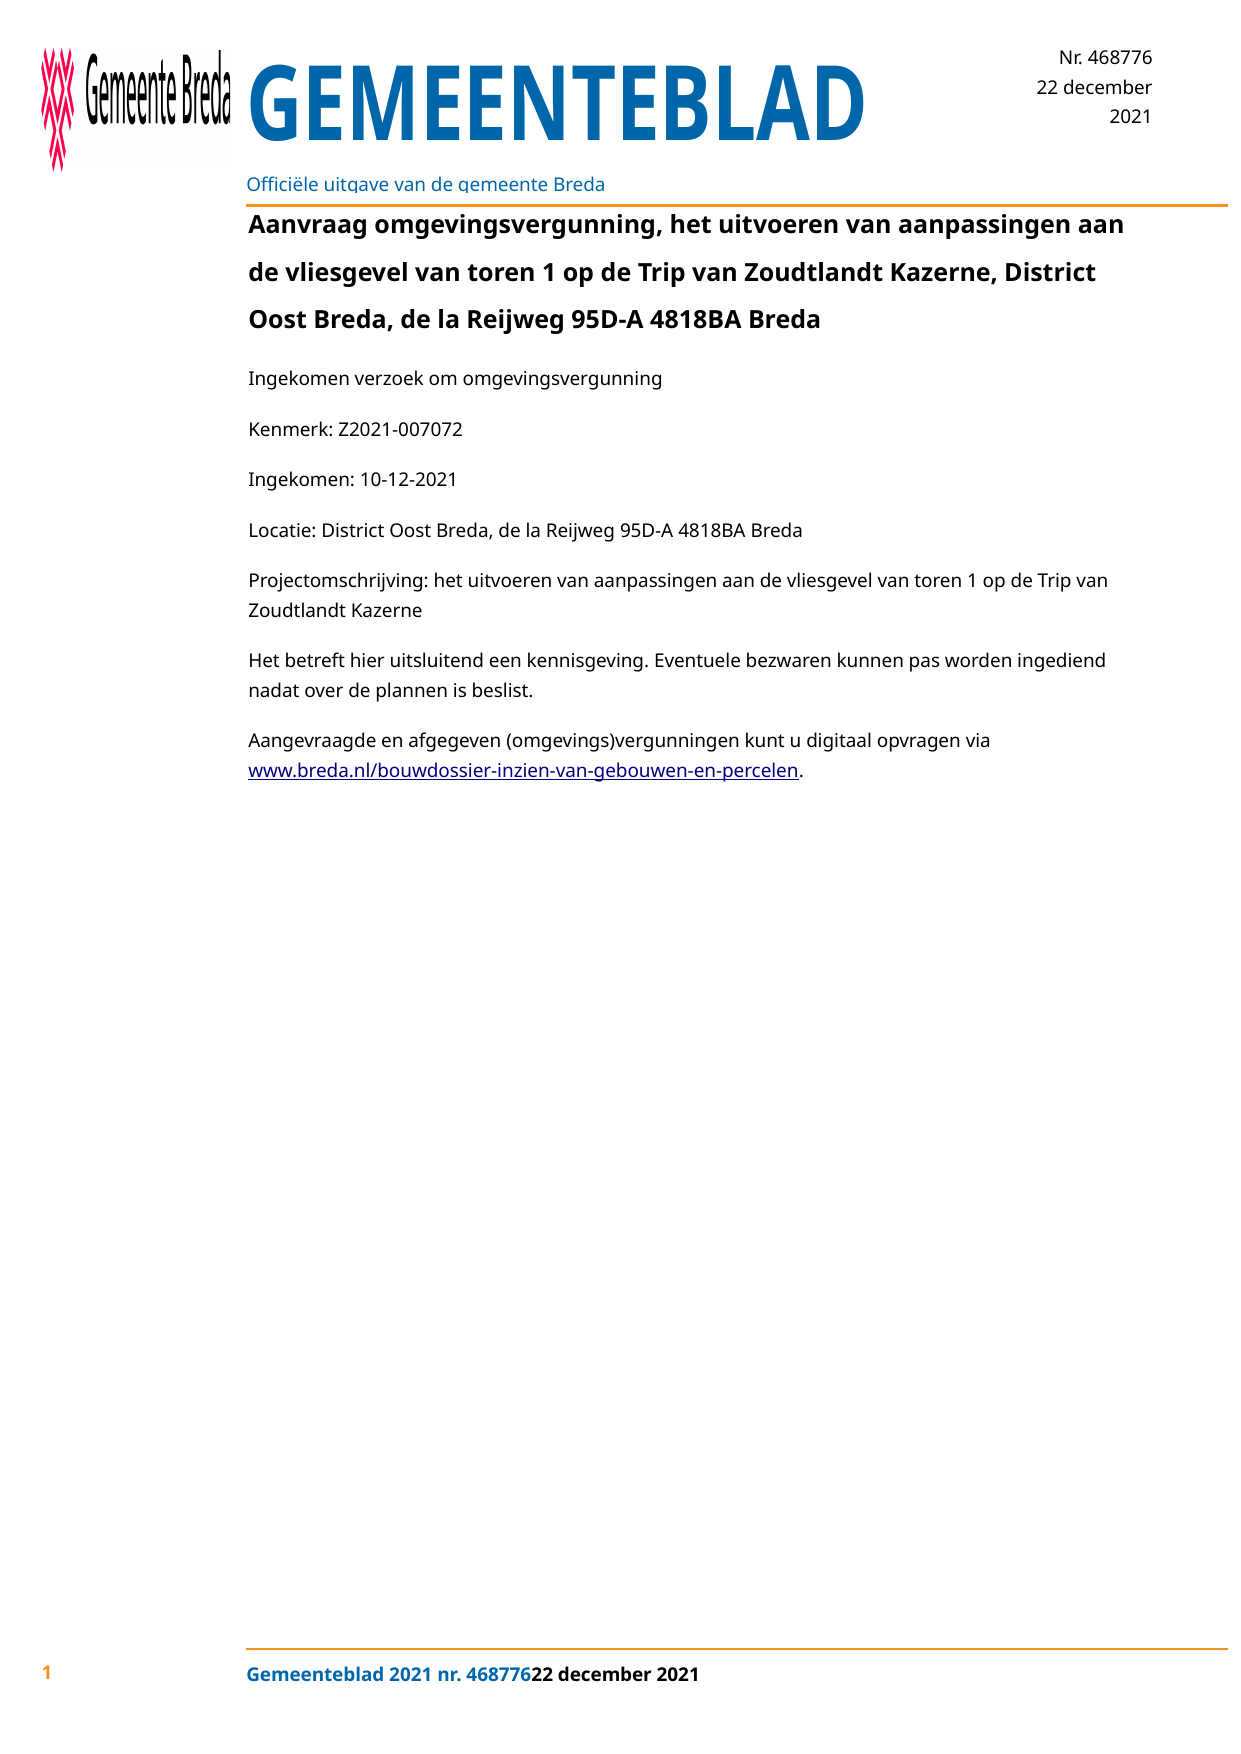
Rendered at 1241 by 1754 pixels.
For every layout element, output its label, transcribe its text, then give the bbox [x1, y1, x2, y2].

text Kenmerk: Z2021-007072 [248, 416, 1152, 442]
text Ingekomen: 10-12-2021 [248, 466, 1152, 492]
text Ingekomen verzoek om omgevingsvergunning [248, 366, 1152, 391]
text Locatie: District Oost Breda, de la Reijweg 95D-A 4818BA Breda [248, 517, 1152, 542]
text Aangevraagde en afgegeven (omgevings)vergunningen kunt u digitaal opvragen via www.breda.nl/bouwdossier-inzien-van-gebouwen-en-percelen. [248, 727, 1152, 782]
text Aanvraag omgevingsvergunning, het uitvoeren van aanpassingen aan de vliesgevel van toren 1 op de Trip van Zoudtlandt Kazerne, District Oost Breda, de la Reijweg 95D-A 4818BA Breda [248, 207, 1152, 336]
text Het betreft hier uitsluitend een kennisgeving. Eventuele bezwaren kunnen pas worden ingediend nadat over de plannen is beslist. [248, 647, 1152, 702]
text Projectomschrijving: het uitvoeren van aanpassingen aan de vliesgevel van toren 1 op de Trip van Zoudtlandt Kazerne [248, 567, 1152, 622]
picture [41, 47, 231, 172]
